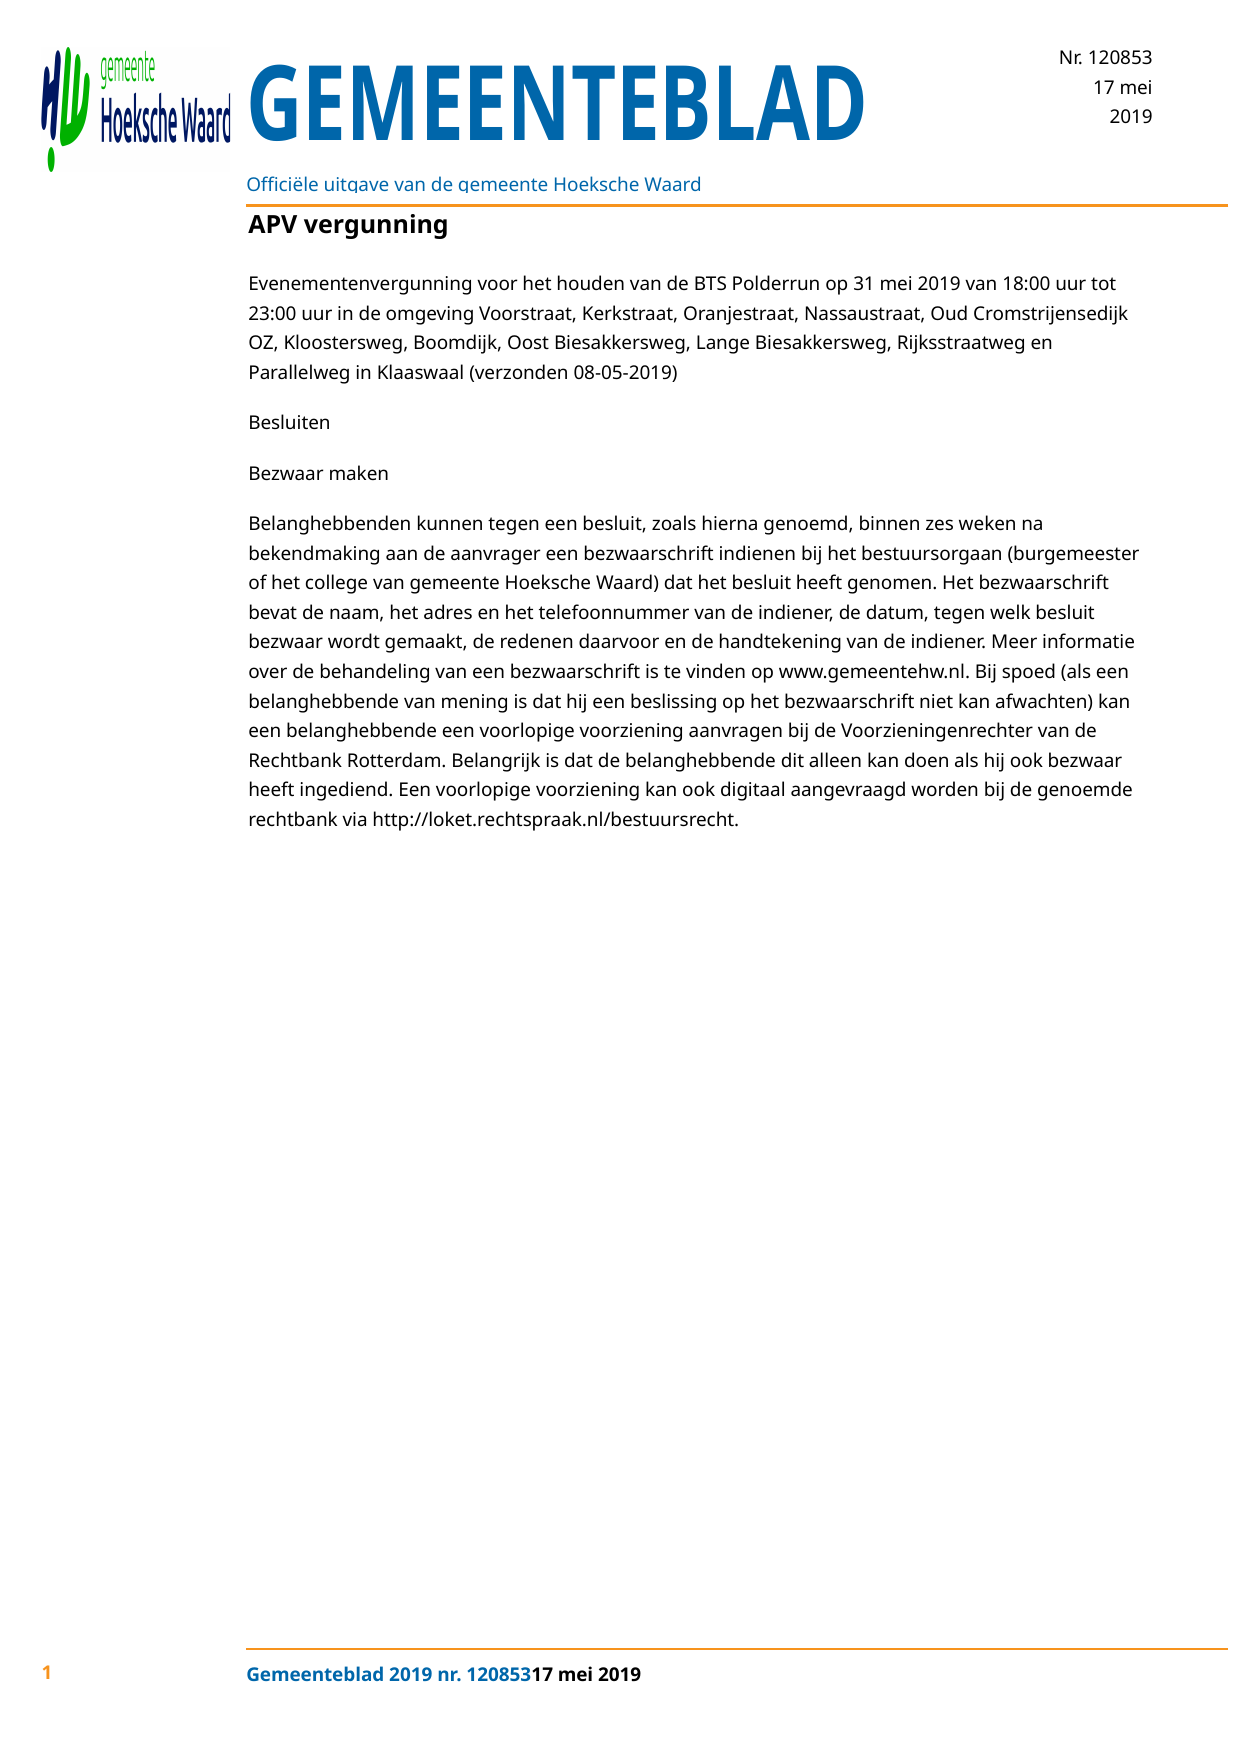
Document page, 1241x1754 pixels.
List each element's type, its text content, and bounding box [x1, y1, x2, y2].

text Belanghebbenden kunnen tegen een besluit, zoals hierna genoemd, binnen zes weken na bekendmaking aan de aanvrager een bezwaarschrift indienen bij het bestuursorgaan (burgemeester of het college van gemeente Hoeksche Waard) dat het besluit heeft genomen. Het bezwaarschrift bevat de naam, het adres en het telefoonnummer van de indiener, de datum, tegen welk besluit bezwaar wordt gemaakt, de redenen daarvoor en de handtekening van de indiener. Meer informatie over de behandeling van een bezwaarschrift is te vinden op www.gemeentehw.nl. Bij spoed (als een belanghebbende van mening is dat hij een beslissing op het bezwaarschrift niet kan afwachten) kan een belanghebbende een voorlopige voorziening aanvragen bij de Voorzieningenrechter van de Rechtbank Rotterdam. Belangrijk is dat de belanghebbende dit alleen kan doen als hij ook bezwaar heeft ingediend. Een voorlopige voorziening kan ook digitaal aangevraagd worden bij de genoemde rechtbank via http://loket.rechtspraak.nl/bestuursrecht. [248, 510, 1152, 832]
text Evenementenvergunning voor het houden van de BTS Polderrun op 31 mei 2019 van 18:00 uur tot 23:00 uur in de omgeving Voorstraat, Kerkstraat, Oranjestraat, Nassaustraat, Oud Cromstrijensedijk OZ, Kloostersweg, Boomdijk, Oost Biesakkersweg, Lange Biesakkersweg, Rijksstraatweg en Parallelweg in Klaaswaal (verzonden 08-05-2019) [248, 270, 1152, 385]
text Besluiten [248, 409, 1152, 435]
picture [41, 47, 231, 172]
text Bezwaar maken [248, 460, 1152, 486]
text APV vergunning [248, 207, 1152, 241]
